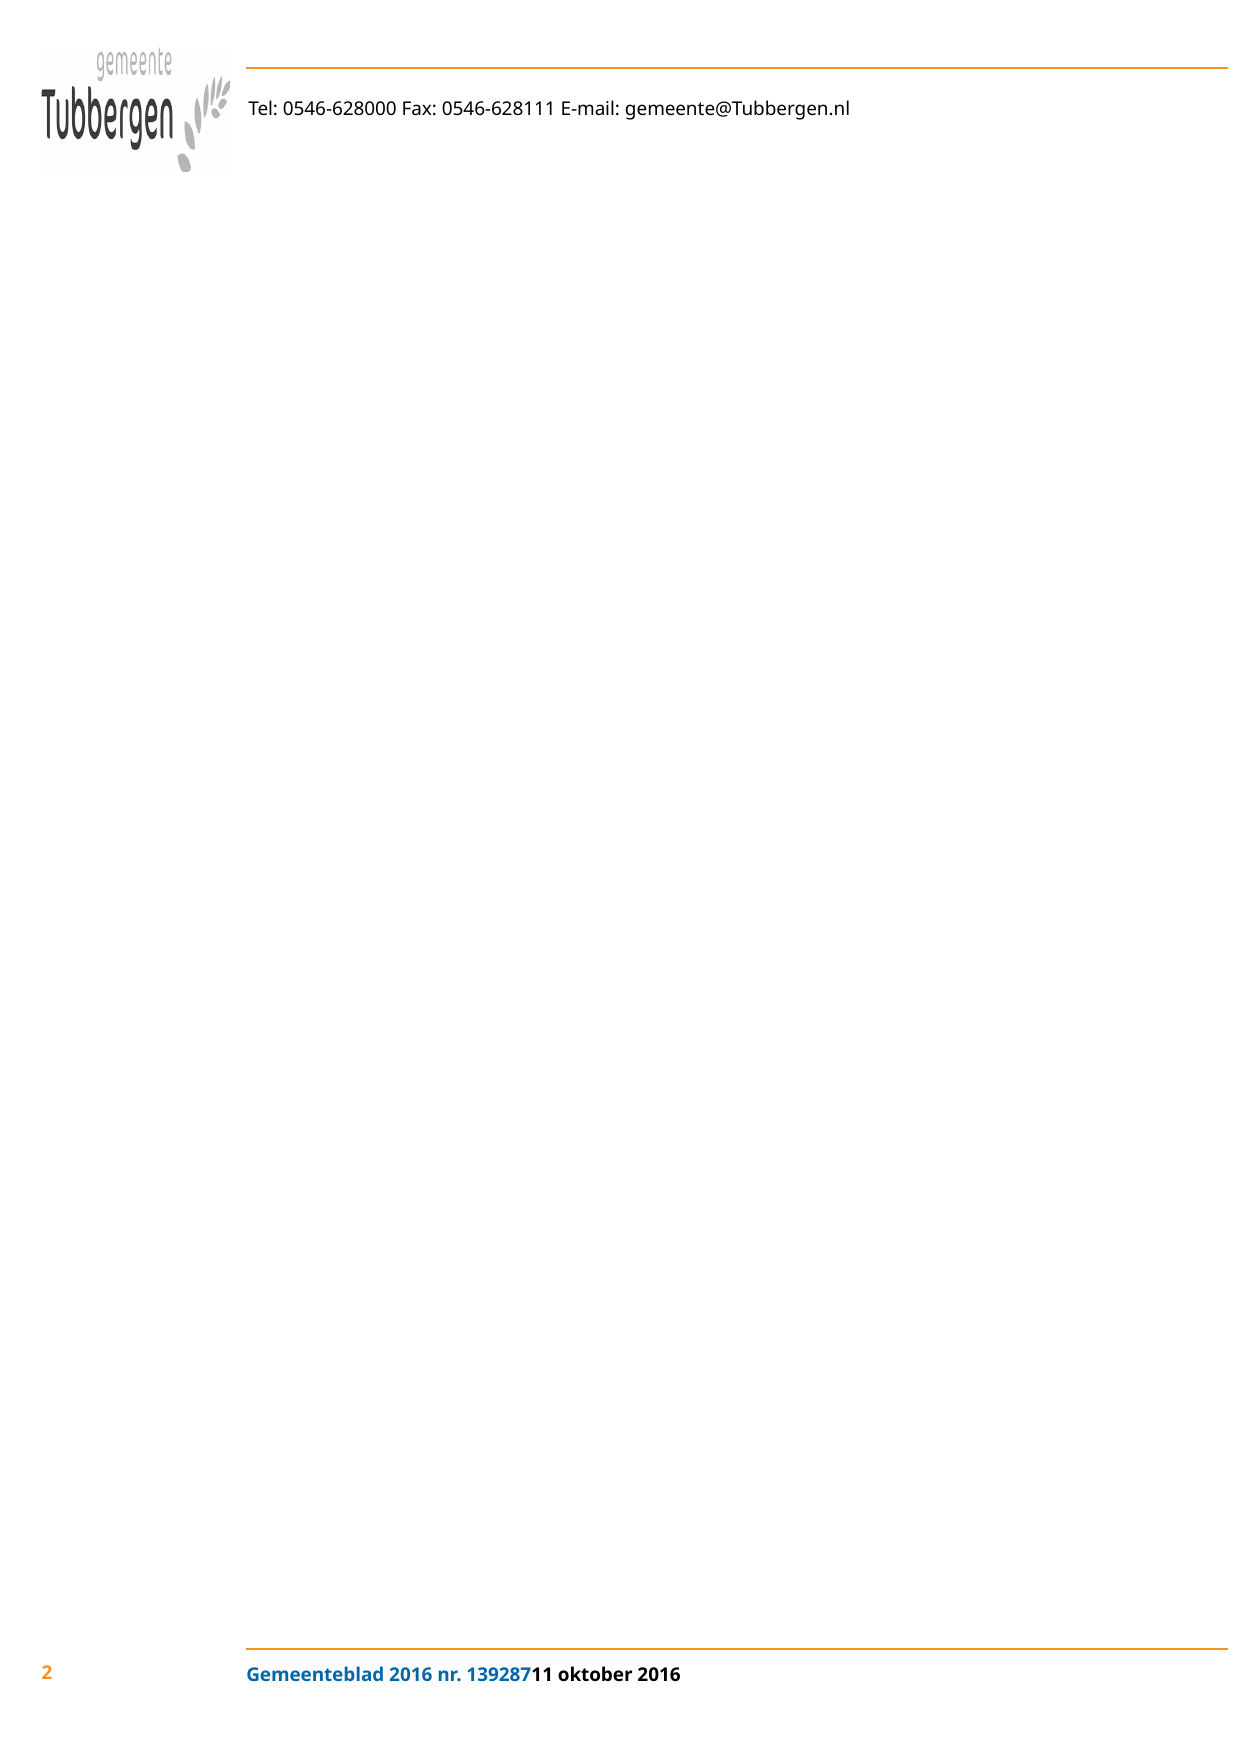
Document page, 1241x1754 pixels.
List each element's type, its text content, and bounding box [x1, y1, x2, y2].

text Tel: 0546-628000 Fax: 0546-628111 E-mail: gemeente@Tubbergen.nl [248, 95, 1152, 121]
picture [41, 47, 231, 172]
